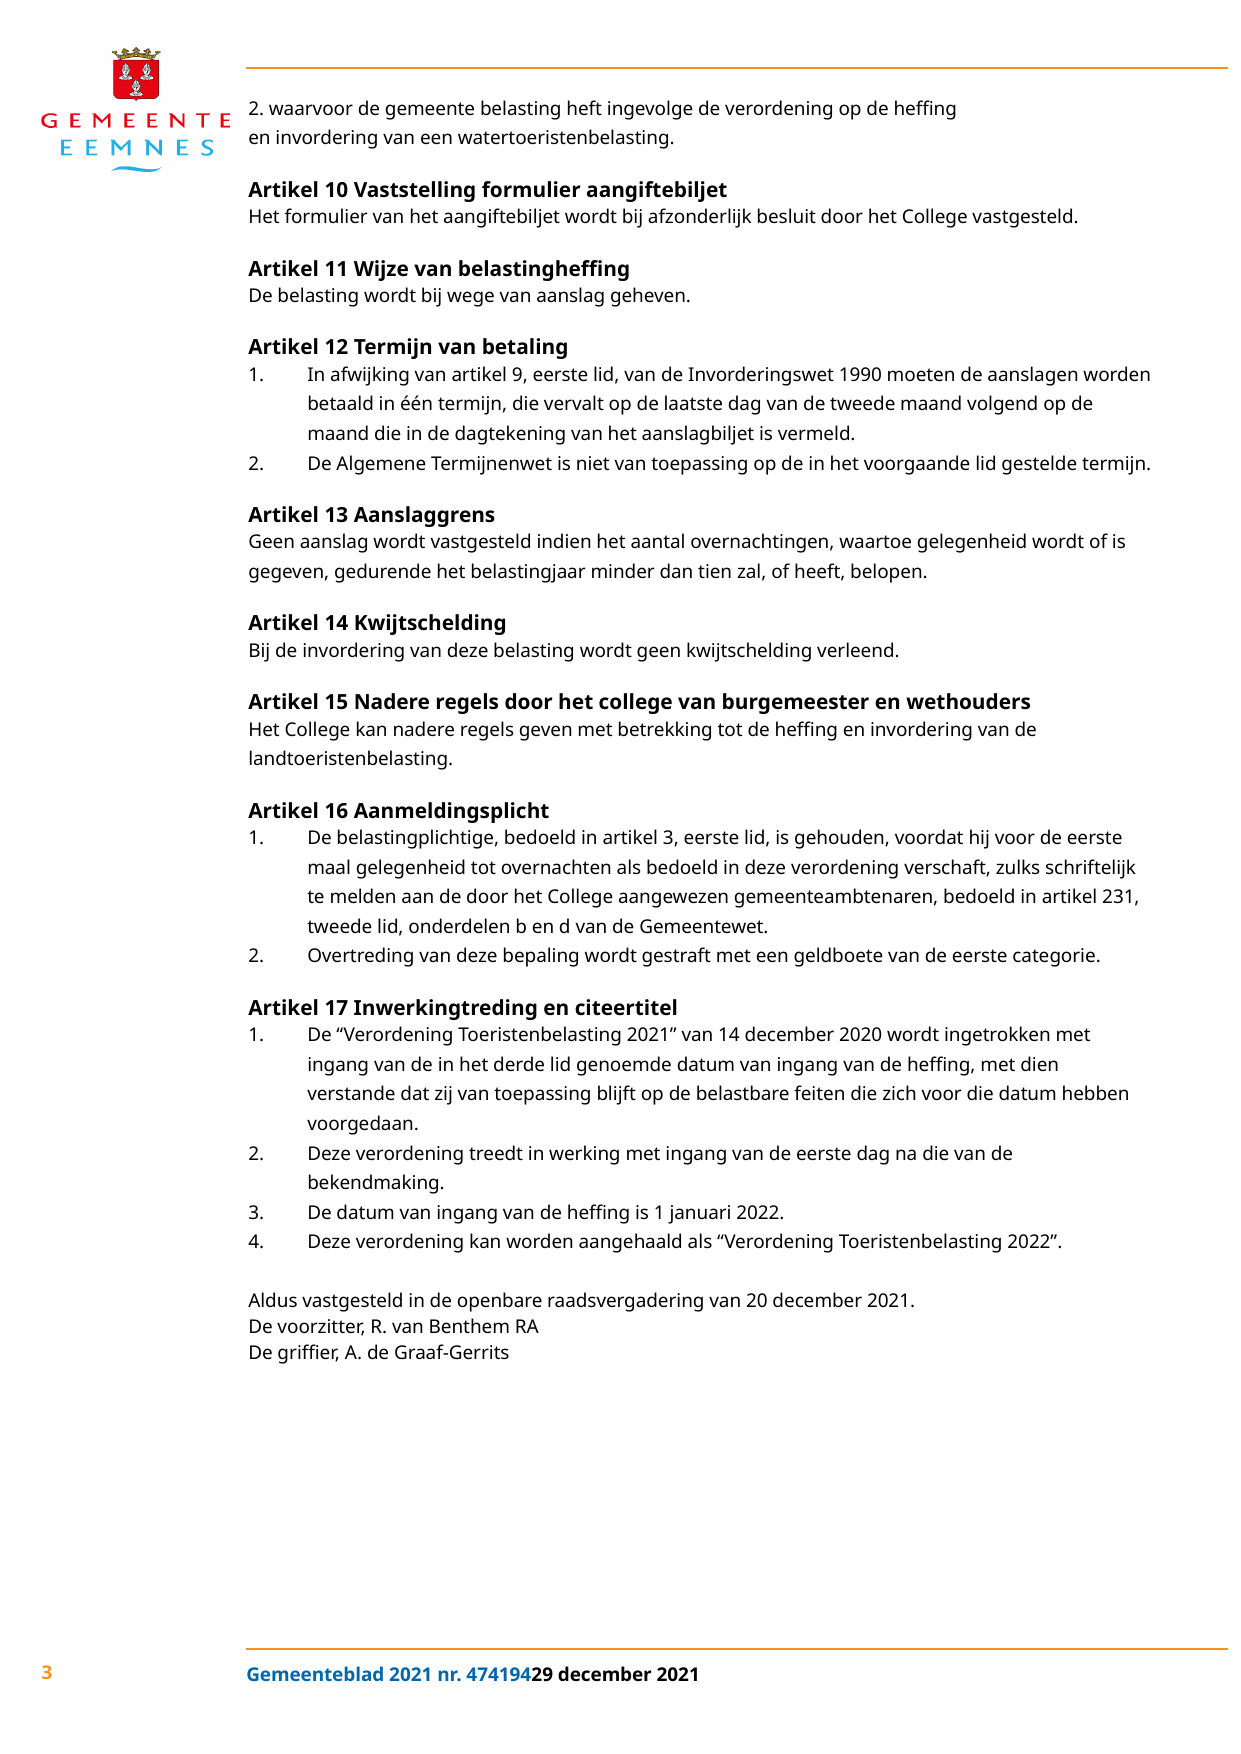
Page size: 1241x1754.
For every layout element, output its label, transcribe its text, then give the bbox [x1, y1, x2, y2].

text Het formulier van het aangiftebiljet wordt bij afzonderlijk besluit door het College vastgesteld. [248, 203, 1152, 229]
text Geen aanslag wordt vastgesteld indien het aantal overnachtingen, waartoe gelegenheid wordt of is gegeven, gedurende het belastingjaar minder dan tien zal, of heeft, belopen. [248, 528, 1152, 584]
text Artikel 15 Nadere regels door het college van burgemeester en wethouders [248, 687, 1152, 716]
picture [41, 47, 231, 172]
list De datum van ingang van de heffing is 1 januari 2022. [248, 1199, 1152, 1225]
text Artikel 14 Kwijtschelding [248, 608, 1152, 637]
list De Algemene Termijnenwet is niet van toepassing op de in het voorgaande lid gestelde termijn. [248, 450, 1152, 475]
text 2. waarvoor de gemeente belasting heft ingevolge de verordening op de heffing [248, 95, 1152, 121]
list De belastingplichtige, bedoeld in artikel 3, eerste lid, is gehouden, voordat hij voor de eerste maal gelegenheid tot overnachten als bedoeld in deze verordening verschaft, zulks schriftelijk te melden aan de door het College aangewezen gemeenteambtenaren, bedoeld in artikel 231, tweede lid, onderdelen b en d van de Gemeentewet. [248, 824, 1152, 939]
text en invordering van een watertoeristenbelasting. [248, 124, 1152, 150]
text Artikel 13 Aanslaggrens [248, 500, 1152, 528]
text De belasting wordt bij wege van aanslag geheven. [248, 282, 1152, 308]
text Bij de invordering van deze belasting wordt geen kwijtschelding verleend. [248, 637, 1152, 663]
text Artikel 17 Inwerkingtreding en citeertitel [248, 993, 1152, 1021]
text Artikel 12 Termijn van betaling [248, 332, 1152, 361]
list In afwijking van artikel 9, eerste lid, van de Invorderingswet 1990 moeten de aanslagen worden betaald in één termijn, die vervalt op de laatste dag van de tweede maand volgend op de maand die in de dagtekening van het aanslagbiljet is vermeld. [248, 361, 1152, 446]
text Artikel 10 Vaststelling formulier aangiftebiljet [248, 175, 1152, 203]
list De “Verordening Toeristenbelasting 2021” van 14 december 2020 wordt ingetrokken met ingang van de in het derde lid genoemde datum van ingang van de heffing, met dien verstande dat zij van toepassing blijft op de belastbare feiten die zich voor die datum hebben voorgedaan. [248, 1021, 1152, 1136]
text Artikel 16 Aanmeldingsplicht [248, 796, 1152, 824]
list Deze verordening kan worden aangehaald als “Verordening Toeristenbelasting 2022”. [248, 1228, 1152, 1254]
text Aldus vastgesteld in de openbare raadsvergadering van 20 december 2021. [248, 1288, 1152, 1313]
text Artikel 11 Wijze van belastingheffing [248, 254, 1152, 282]
list Deze verordening treedt in werking met ingang van de eerste dag na die van de bekendmaking. [248, 1140, 1152, 1195]
text De voorzitter, R. van Benthem RA [248, 1313, 1152, 1339]
list Overtreding van deze bepaling wordt gestraft met een geldboete van de eerste categorie. [248, 943, 1152, 968]
text Het College kan nadere regels geven met betrekking tot de heffing en invordering van de landtoeristenbelasting. [248, 716, 1152, 771]
text De griffier, A. de Graaf-Gerrits [248, 1339, 1152, 1365]
